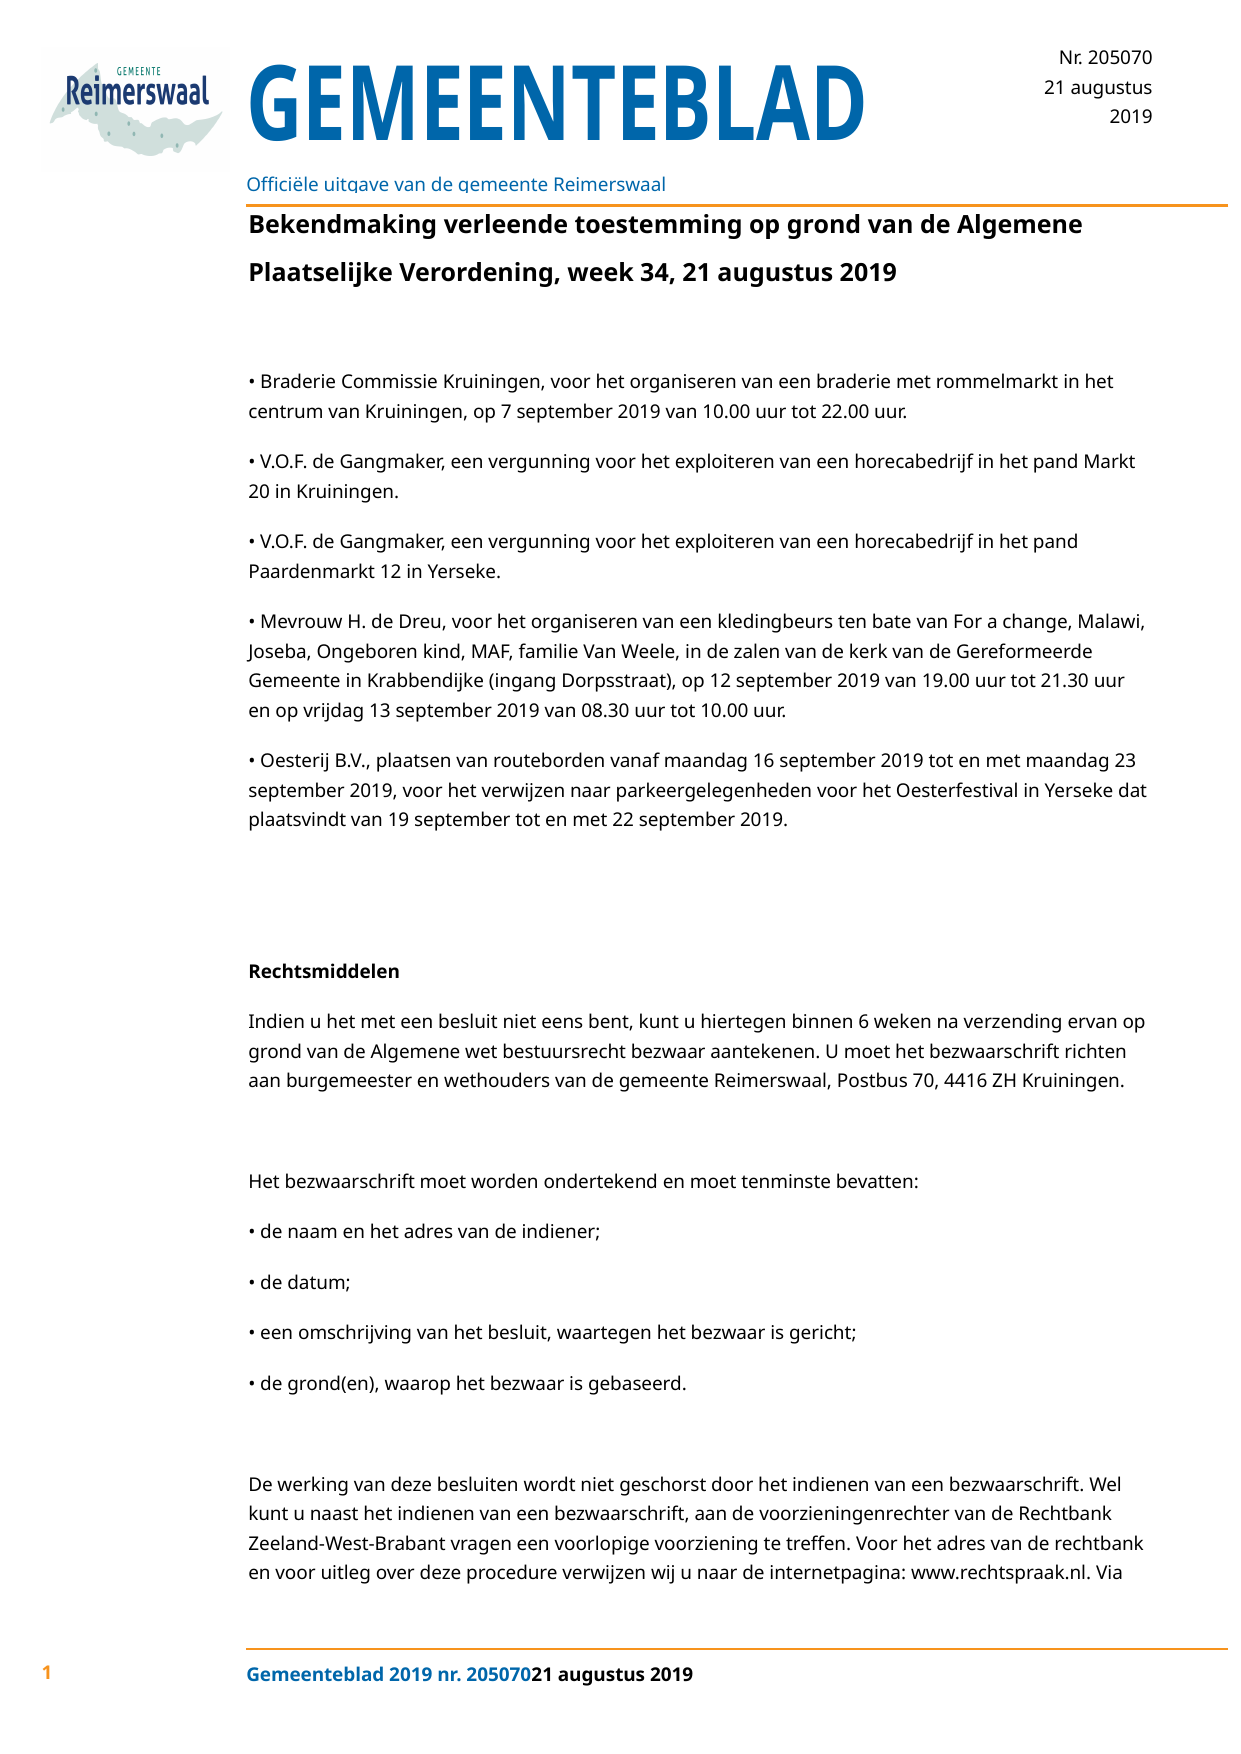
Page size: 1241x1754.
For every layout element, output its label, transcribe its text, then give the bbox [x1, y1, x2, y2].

text Het bezwaarschrift moet worden ondertekend en moet tenminste bevatten: [248, 1168, 1152, 1194]
text Bekendmaking verleende toestemming op grond van de Algemene Plaatselijke Verordening, week 34, 21 augustus 2019 [248, 207, 1152, 288]
text • Mevrouw H. de Dreu, voor het organiseren van een kledingbeurs ten bate van For a change, Malawi, Joseba, Ongeboren kind, MAF, familie Van Weele, in de zalen van de kerk van de Gereformeerde Gemeente in Krabbendijke (ingang Dorpsstraat), op 12 september 2019 van 19.00 uur tot 21.30 uur en op vrijdag 13 september 2019 van 08.30 uur tot 10.00 uur. [248, 608, 1152, 723]
text • de naam en het adres van de indiener; [248, 1219, 1152, 1244]
text • de grond(en), waarop het bezwaar is gebaseerd. [248, 1370, 1152, 1396]
text • V.O.F. de Gangmaker, een vergunning voor het exploiteren van een horecabedrijf in het pand Markt 20 in Kruiningen. [248, 448, 1152, 504]
text Indien u het met een besluit niet eens bent, kunt u hiertegen binnen 6 weken na verzending ervan op grond van de Algemene wet bestuursrecht bezwaar aantekenen. U moet het bezwaarschrift richten aan burgemeester en wethouders van de gemeente Reimerswaal, Postbus 70, 4416 ZH Kruiningen. [248, 1008, 1152, 1093]
picture [41, 47, 231, 172]
text • V.O.F. de Gangmaker, een vergunning voor het exploiteren van een horecabedrijf in het pand Paardenmarkt 12 in Yerseke. [248, 528, 1152, 584]
text • de datum; [248, 1269, 1152, 1295]
text • Braderie Commissie Kruiningen, voor het organiseren van een braderie met rommelmarkt in het centrum van Kruiningen, op 7 september 2019 van 10.00 uur tot 22.00 uur. [248, 368, 1152, 424]
text • Oesterij B.V., plaatsen van routeborden vanaf maandag 16 september 2019 tot en met maandag 23 september 2019, voor het verwijzen naar parkeergelegenheden voor het Oesterfestival in Yerseke dat plaatsvindt van 19 september tot en met 22 september 2019. [248, 747, 1152, 832]
text De werking van deze besluiten wordt niet geschorst door het indienen van een bezwaarschrift. Wel kunt u naast het indienen van een bezwaarschrift, aan de voorzieningenrechter van de Rechtbank Zeeland-West-Brabant vragen een voorlopige voorziening te treffen. Voor het adres van de rechtbank en voor uitleg over deze procedure verwijzen wij u naar de internetpagina: www.rechtspraak.nl. Via [248, 1471, 1152, 1585]
text • een omschrijving van het besluit, waartegen het bezwaar is gericht; [248, 1319, 1152, 1345]
text Rechtsmiddelen [248, 958, 1152, 984]
